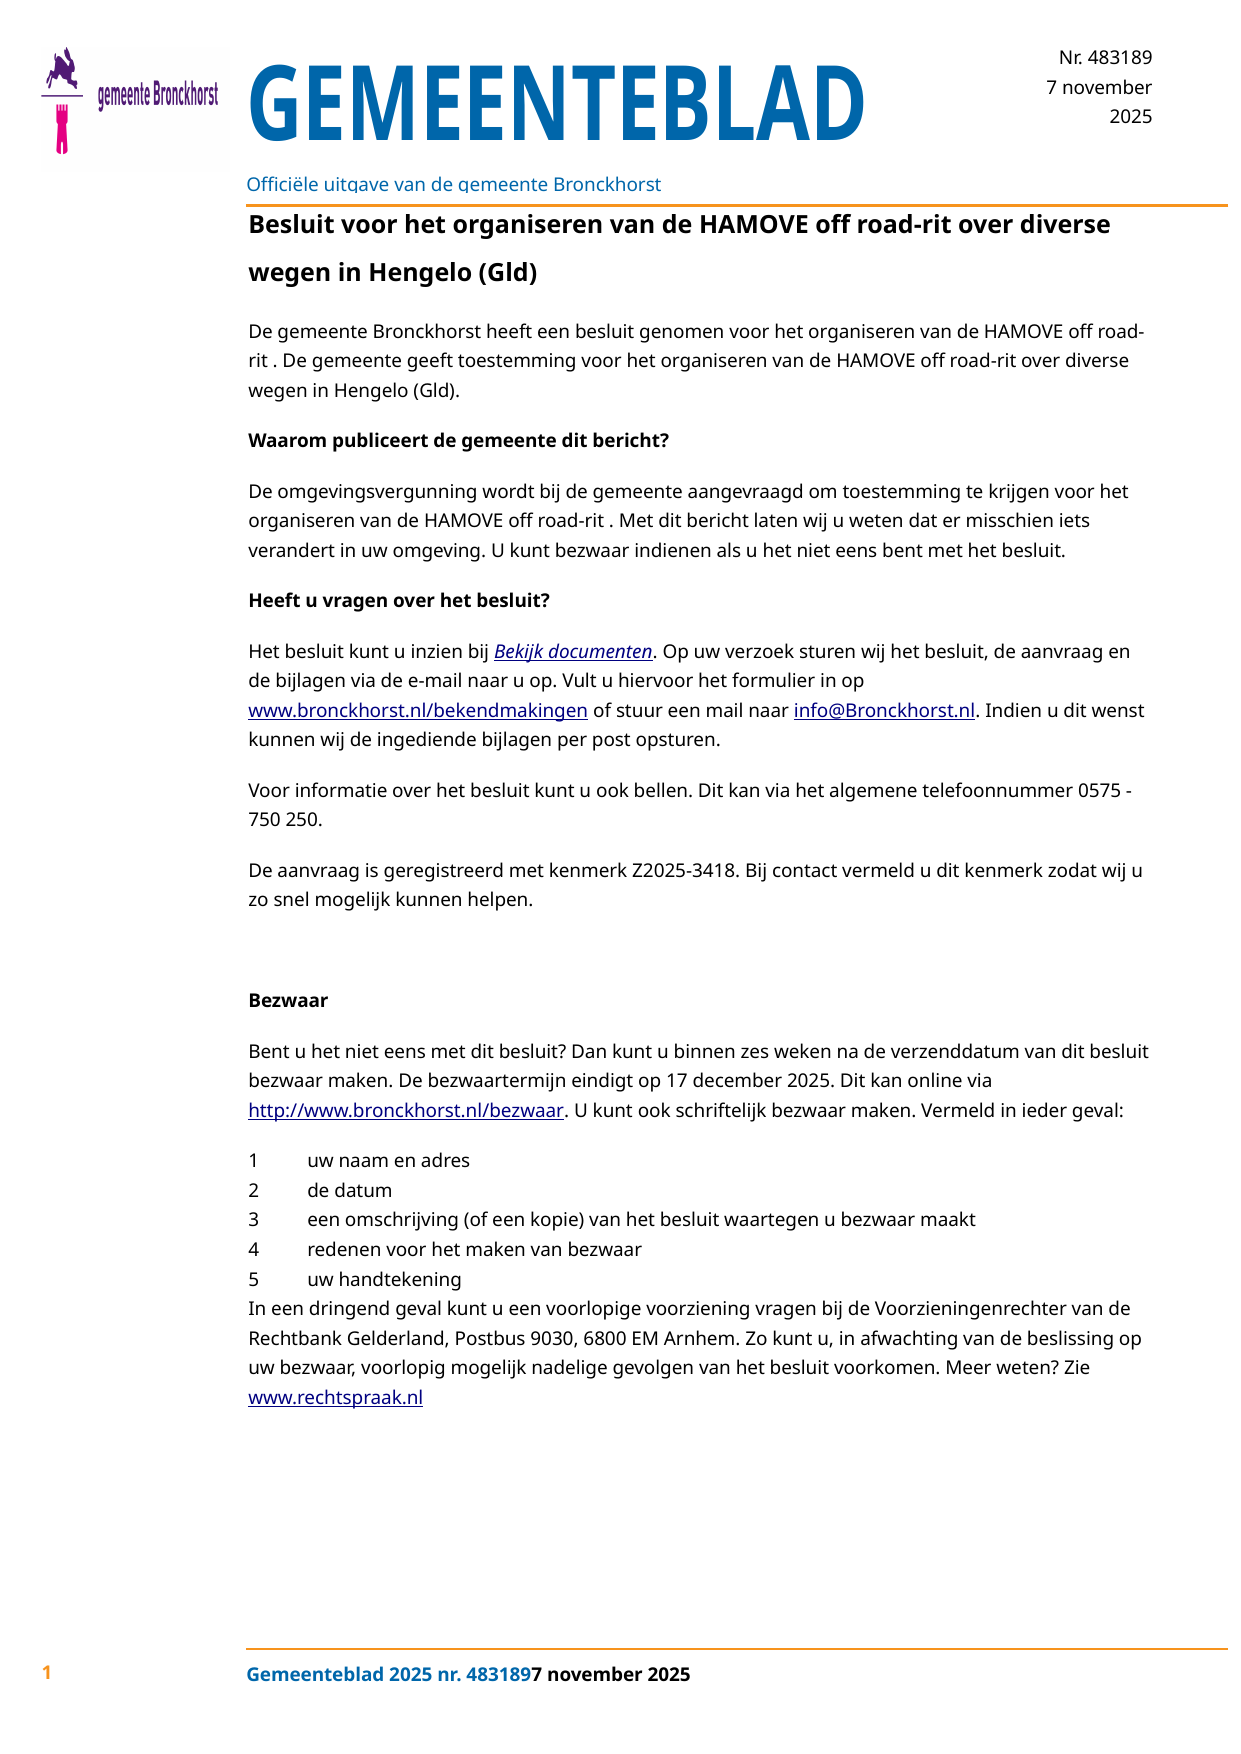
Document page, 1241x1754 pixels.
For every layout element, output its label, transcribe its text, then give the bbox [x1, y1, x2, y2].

text De omgevingsvergunning wordt bij de gemeente aangevraagd om toestemming te krijgen voor het organiseren van de HAMOVE off road-rit . Met dit bericht laten wij u weten dat er misschien iets verandert in uw omgeving. U kunt bezwaar indienen als u het niet eens bent met het besluit. [248, 478, 1152, 563]
text Waarom publiceert de gemeente dit bericht? [248, 427, 1152, 453]
text De aanvraag is geregistreerd met kenmerk Z2025-3418. Bij contact vermeld u dit kenmerk zodat wij u zo snel mogelijk kunnen helpen. [248, 857, 1152, 912]
picture [41, 47, 231, 172]
list een omschrijving (of een kopie) van het besluit waartegen u bezwaar maakt [248, 1207, 1152, 1232]
list uw handtekening [248, 1266, 1152, 1292]
text De gemeente Bronckhorst heeft een besluit genomen voor het organiseren van de HAMOVE off road-rit . De gemeente geeft toestemming voor het organiseren van de HAMOVE off road-rit over diverse wegen in Hengelo (Gld). [248, 318, 1152, 403]
text Het besluit kunt u inzien bij Bekijk documenten. Op uw verzoek sturen wij het besluit, de aanvraag en de bijlagen via de e-mail naar u op. Vult u hiervoor het formulier in op www.bronckhorst.nl/bekendmakingen of stuur een mail naar info@Bronckhorst.nl. Indien u dit wenst kunnen wij de ingediende bijlagen per post opsturen. [248, 638, 1152, 752]
text Bezwaar [248, 987, 1152, 1013]
list redenen voor het maken van bezwaar [248, 1236, 1152, 1262]
list de datum [248, 1177, 1152, 1203]
text Besluit voor het organiseren van de HAMOVE off road-rit over diverse wegen in Hengelo (Gld) [248, 207, 1152, 288]
text Bent u het niet eens met dit besluit? Dan kunt u binnen zes weken na de verzenddatum van dit besluit bezwaar maken. De bezwaartermijn eindigt op 17 december 2025. Dit kan online via http://www.bronckhorst.nl/bezwaar. U kunt ook schriftelijk bezwaar maken. Vermeld in ieder geval: [248, 1038, 1152, 1123]
list uw naam en adres [248, 1147, 1152, 1173]
text Voor informatie over het besluit kunt u ook bellen. Dit kan via het algemene telefoonnummer 0575 - 750 250. [248, 777, 1152, 832]
text Heeft u vragen over het besluit? [248, 587, 1152, 613]
text In een dringend geval kunt u een voorlopige voorziening vragen bij de Voorzieningenrechter van de Rechtbank Gelderland, Postbus 9030, 6800 EM Arnhem. Zo kunt u, in afwachting van de beslissing op uw bezwaar, voorlopig mogelijk nadelige gevolgen van het besluit voorkomen. Meer weten? Zie www.rechtspraak.nl [248, 1295, 1152, 1410]
